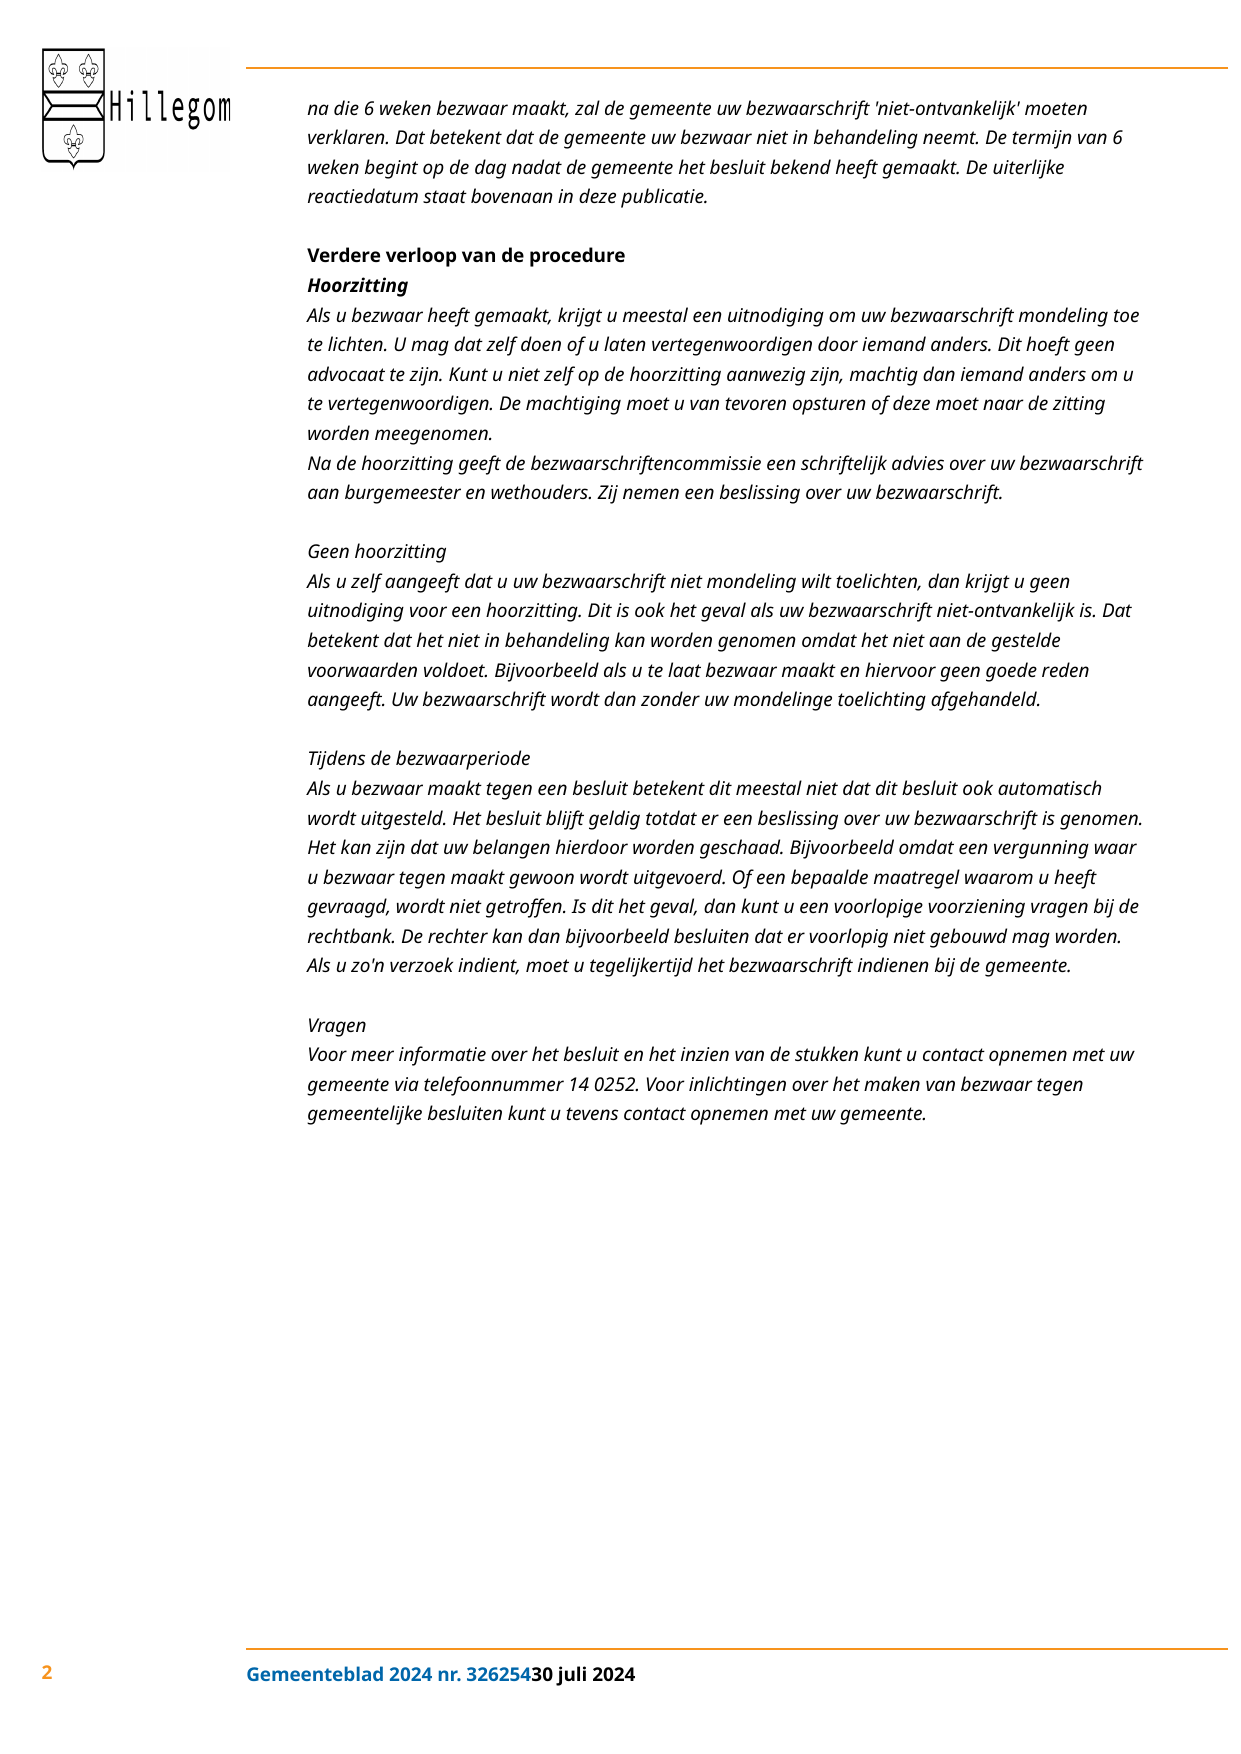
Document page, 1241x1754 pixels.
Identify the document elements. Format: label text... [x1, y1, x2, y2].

list Verdere verloop van de procedure [248, 243, 1152, 268]
list Als u bezwaar heeft gemaakt, krijgt u meestal een uitnodiging om uw bezwaarschrift mondeling toe te lichten. U mag dat zelf doen of u laten vertegenwoordigen door iemand anders. Dit hoeft geen advocaat te zijn. Kunt u niet zelf op de hoorzitting aanwezig zijn, machtig dan iemand anders om u te vertegenwoordigen. De machtiging moet u van tevoren opsturen of deze moet naar de zitting worden meegenomen. [248, 302, 1152, 446]
list Hoorzitting [248, 272, 1152, 298]
list Als u zelf aangeeft dat u uw bezwaarschrift niet mondeling wilt toelichten, dan krijgt u geen uitnodiging voor een hoorzitting. Dit is ook het geval als uw bezwaarschrift niet-ontvankelijk is. Dat betekent dat het niet in behandeling kan worden genomen omdat het niet aan de gestelde voorwaarden voldoet. Bijvoorbeeld als u te laat bezwaar maakt en hiervoor geen goede reden aangeeft. Uw bezwaarschrift wordt dan zonder uw mondelinge toelichting afgehandeld. [248, 568, 1152, 712]
list Na de hoorzitting geeft de bezwaarschriftencommissie een schriftelijk advies over uw bezwaarschrift aan burgemeester en wethouders. Zij nemen een beslissing over uw bezwaarschrift. [248, 450, 1152, 505]
list Tijdens de bezwaarperiode [248, 746, 1152, 771]
list Vragen [248, 1012, 1152, 1038]
picture [41, 47, 231, 172]
list Als u bezwaar maakt tegen een besluit betekent dit meestal niet dat dit besluit ook automatisch wordt uitgesteld. Het besluit blijft geldig totdat er een beslissing over uw bezwaarschrift is genomen. Het kan zijn dat uw belangen hierdoor worden geschaad. Bijvoorbeeld omdat een vergunning waar u bezwaar tegen maakt gewoon wordt uitgevoerd. Of een bepaalde maatregel waarom u heeft gevraagd, wordt niet getroffen. Is dit het geval, dan kunt u een voorlopige voorziening vragen bij de rechtbank. De rechter kan dan bijvoorbeeld besluiten dat er voorlopig niet gebouwd mag worden. Als u zo'n verzoek indient, moet u tegelijkertijd het bezwaarschrift indienen bij de gemeente. [248, 775, 1152, 978]
list Geen hoorzitting [248, 538, 1152, 564]
list Voor meer informatie over het besluit en het inzien van de stukken kunt u contact opnemen met uw gemeente via telefoonnummer 14 0252. Voor inlichtingen over het maken van bezwaar tegen gemeentelijke besluiten kunt u tevens contact opnemen met uw gemeente. [248, 1041, 1152, 1126]
list na die 6 weken bezwaar maakt, zal de gemeente uw bezwaarschrift 'niet-ontvankelijk' moeten verklaren. Dat betekent dat de gemeente uw bezwaar niet in behandeling neemt. De termijn van 6 weken begint op de dag nadat de gemeente het besluit bekend heeft gemaakt. De uiterlijke reactiedatum staat bovenaan in deze publicatie. [248, 95, 1152, 209]
